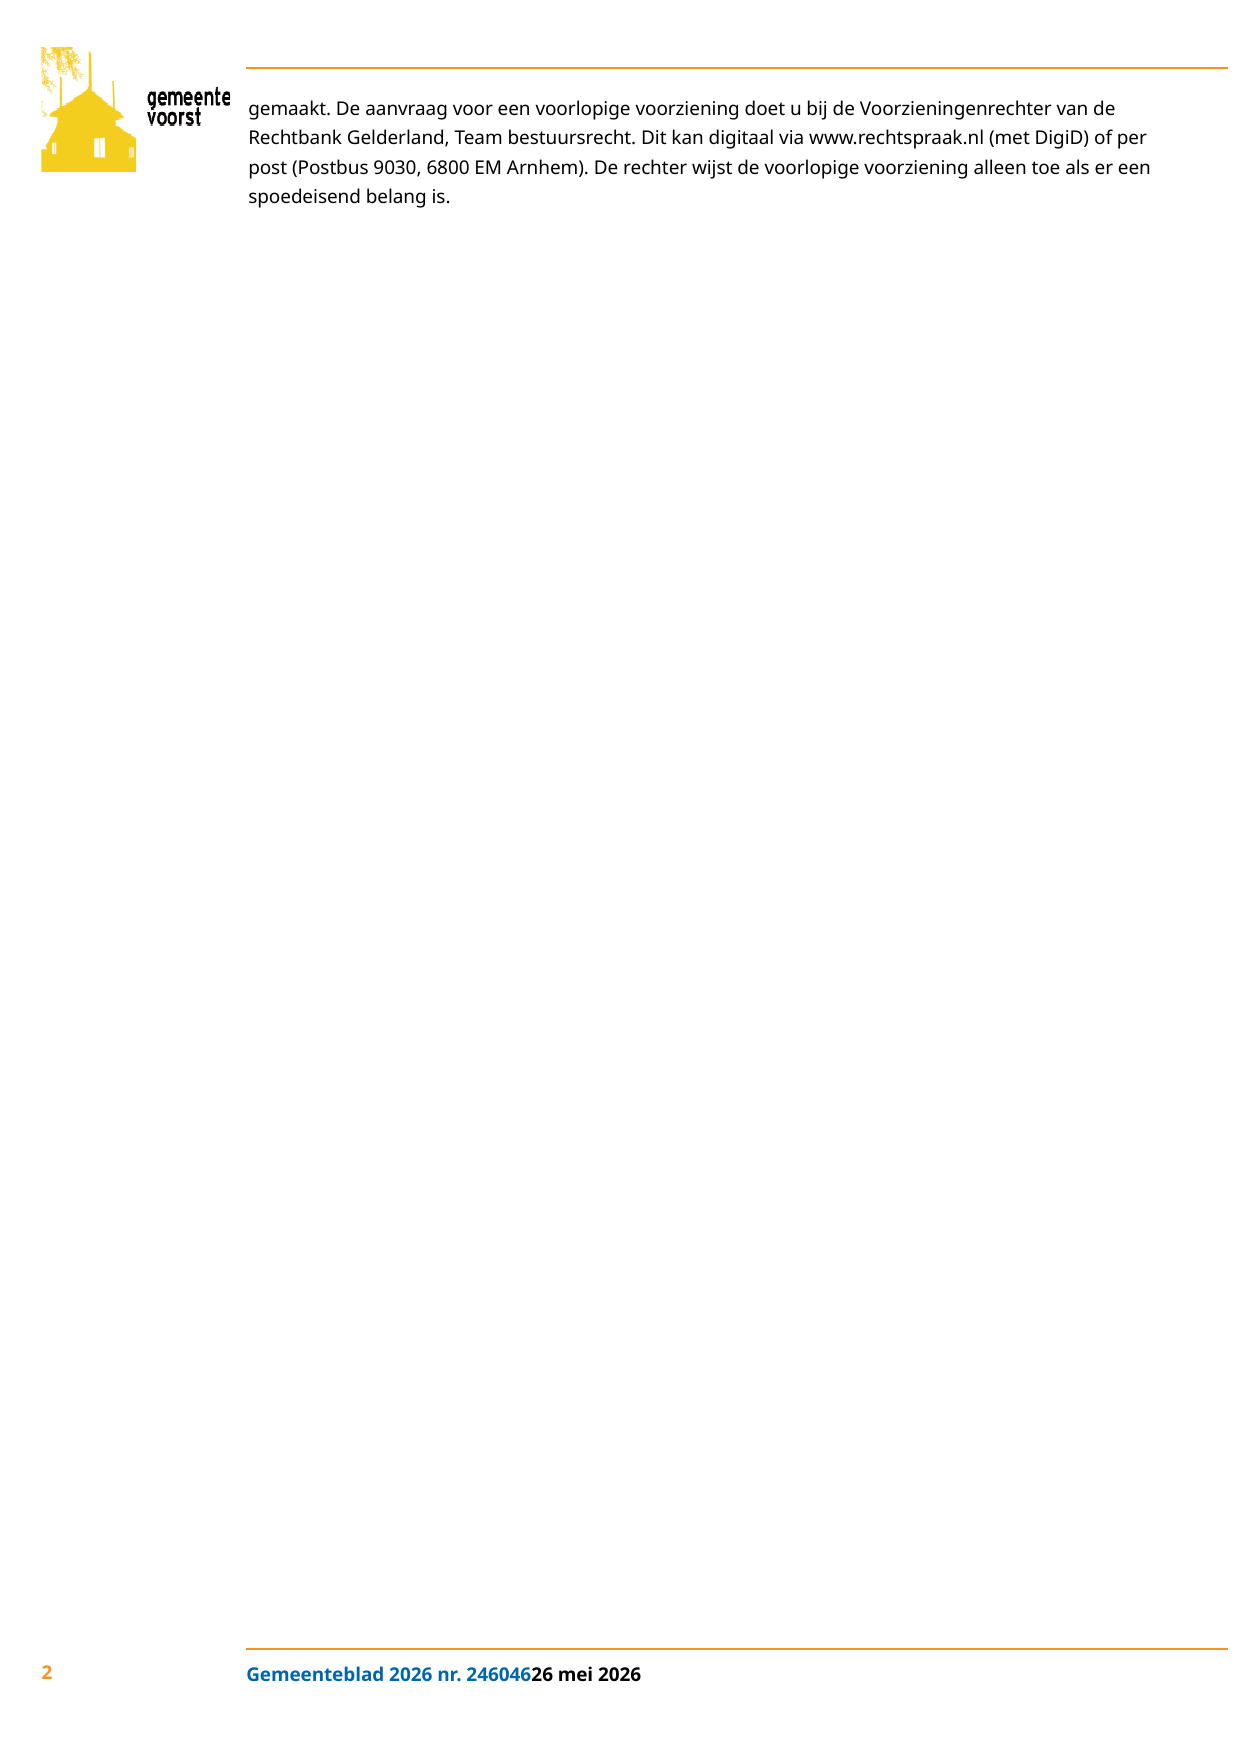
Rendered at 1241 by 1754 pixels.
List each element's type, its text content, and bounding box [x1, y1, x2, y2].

picture [41, 47, 231, 172]
text gemaakt. De aanvraag voor een voorlopige voorziening doet u bij de Voorzieningenrechter van de Rechtbank Gelderland, Team bestuursrecht. Dit kan digitaal via www.rechtspraak.nl (met DigiD) of per post (Postbus 9030, 6800 EM Arnhem). De rechter wijst de voorlopige voorziening alleen toe als er een spoedeisend belang is. [248, 95, 1152, 209]
